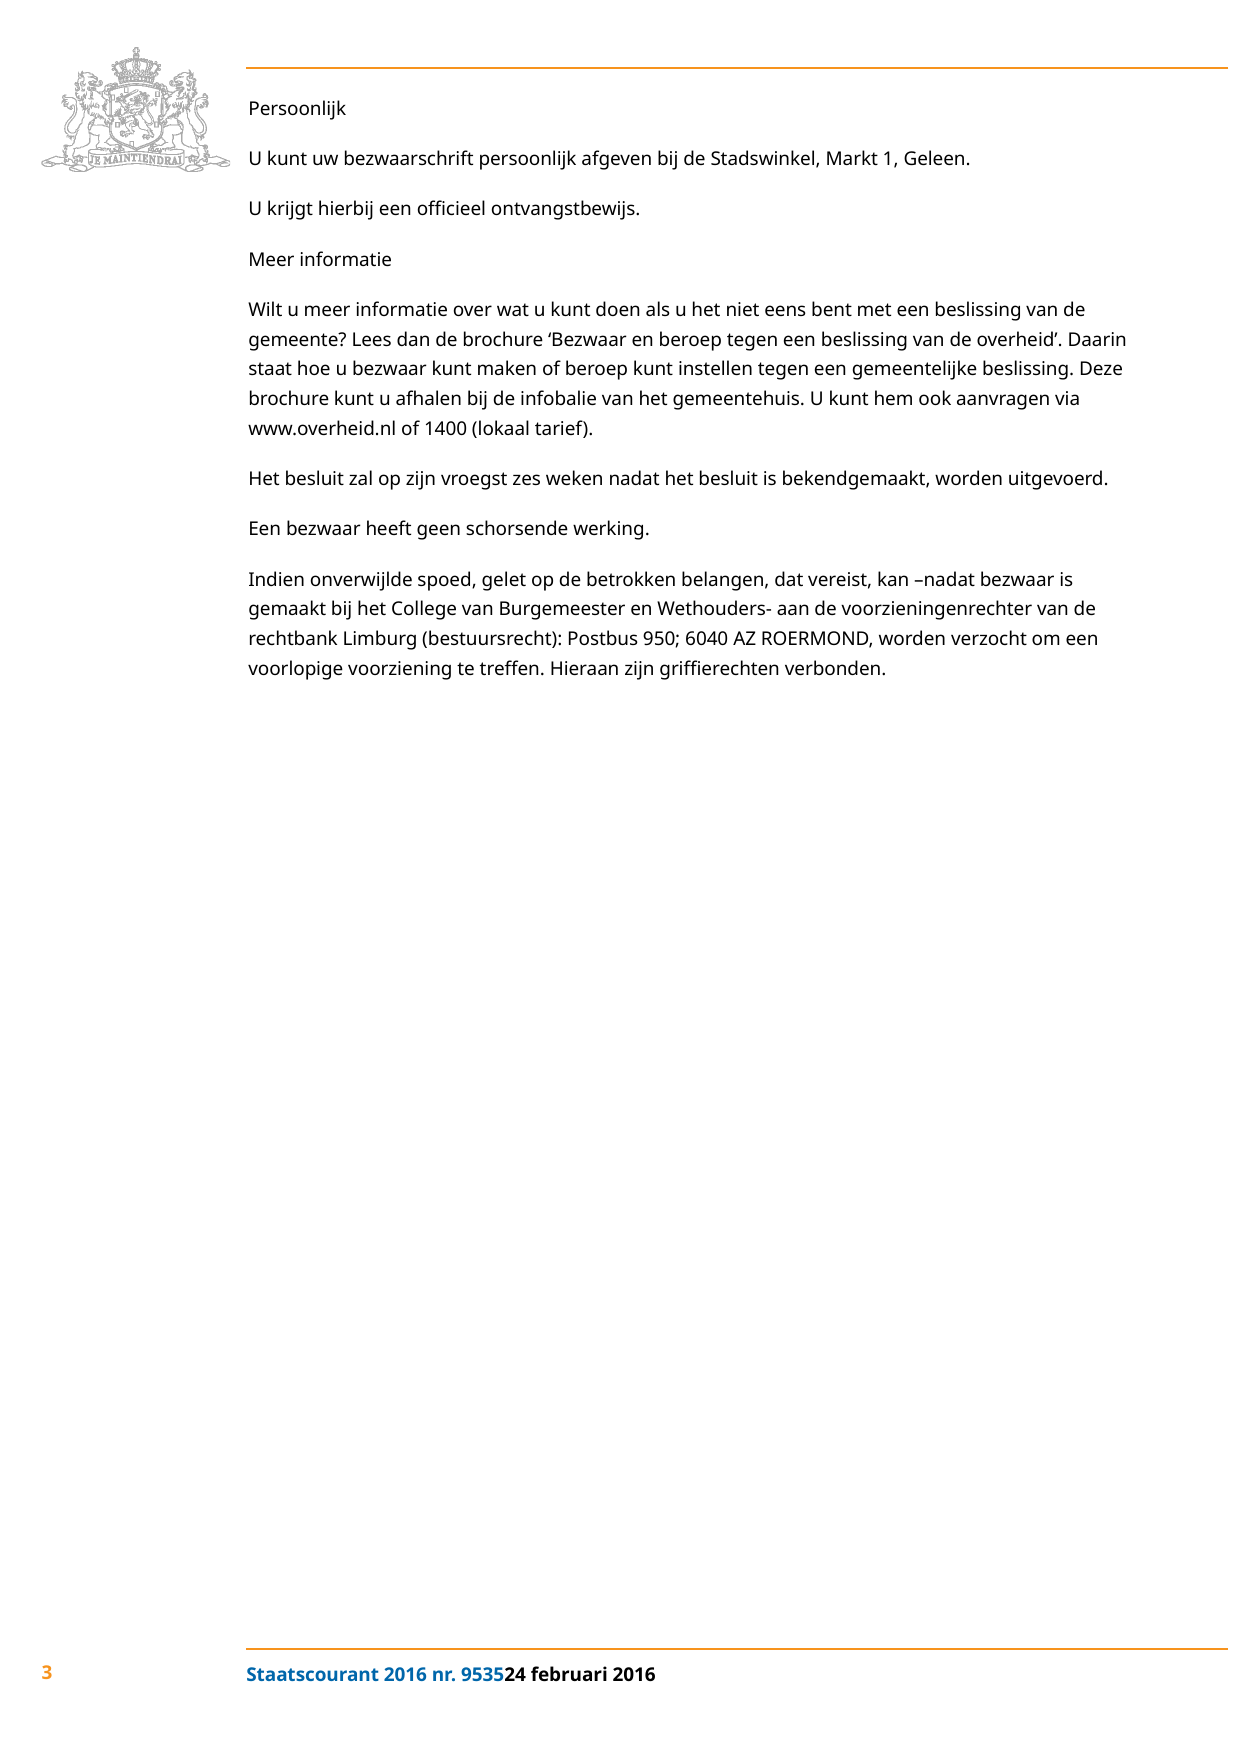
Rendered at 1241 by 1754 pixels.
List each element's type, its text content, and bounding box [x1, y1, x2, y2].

text Persoonlijk [248, 95, 1152, 121]
text Indien onverwijlde spoed, gelet op de betrokken belangen, dat vereist, kan –nadat bezwaar is gemaakt bij het College van Burgemeester en Wethouders- aan de voorzieningenrechter van de rechtbank Limburg (bestuursrecht): Postbus 950; 6040 AZ ROERMOND, worden verzocht om een voorlopige voorziening te treffen. Hieraan zijn griffierechten verbonden. [248, 566, 1152, 681]
text Het besluit zal op zijn vroegst zes weken nadat het besluit is bekendgemaakt, worden uitgevoerd. [248, 465, 1152, 491]
text Een bezwaar heeft geen schorsende werking. [248, 516, 1152, 541]
text Wilt u meer informatie over wat u kunt doen als u het niet eens bent met een beslissing van de gemeente? Lees dan de brochure ‘Bezwaar en beroep tegen een beslissing van de overheid’. Daarin staat hoe u bezwaar kunt maken of beroep kunt instellen tegen een gemeentelijke beslissing. Deze brochure kunt u afhalen bij de infobalie van het gemeentehuis. U kunt hem ook aanvragen via www.overheid.nl of 1400 (lokaal tarief). [248, 296, 1152, 441]
text Meer informatie [248, 246, 1152, 272]
text U krijgt hierbij een officieel ontvangstbewijs. [248, 196, 1152, 221]
text U kunt uw bezwaarschrift persoonlijk afgeven bij de Stadswinkel, Markt 1, Geleen. [248, 145, 1152, 171]
picture [41, 47, 231, 172]
